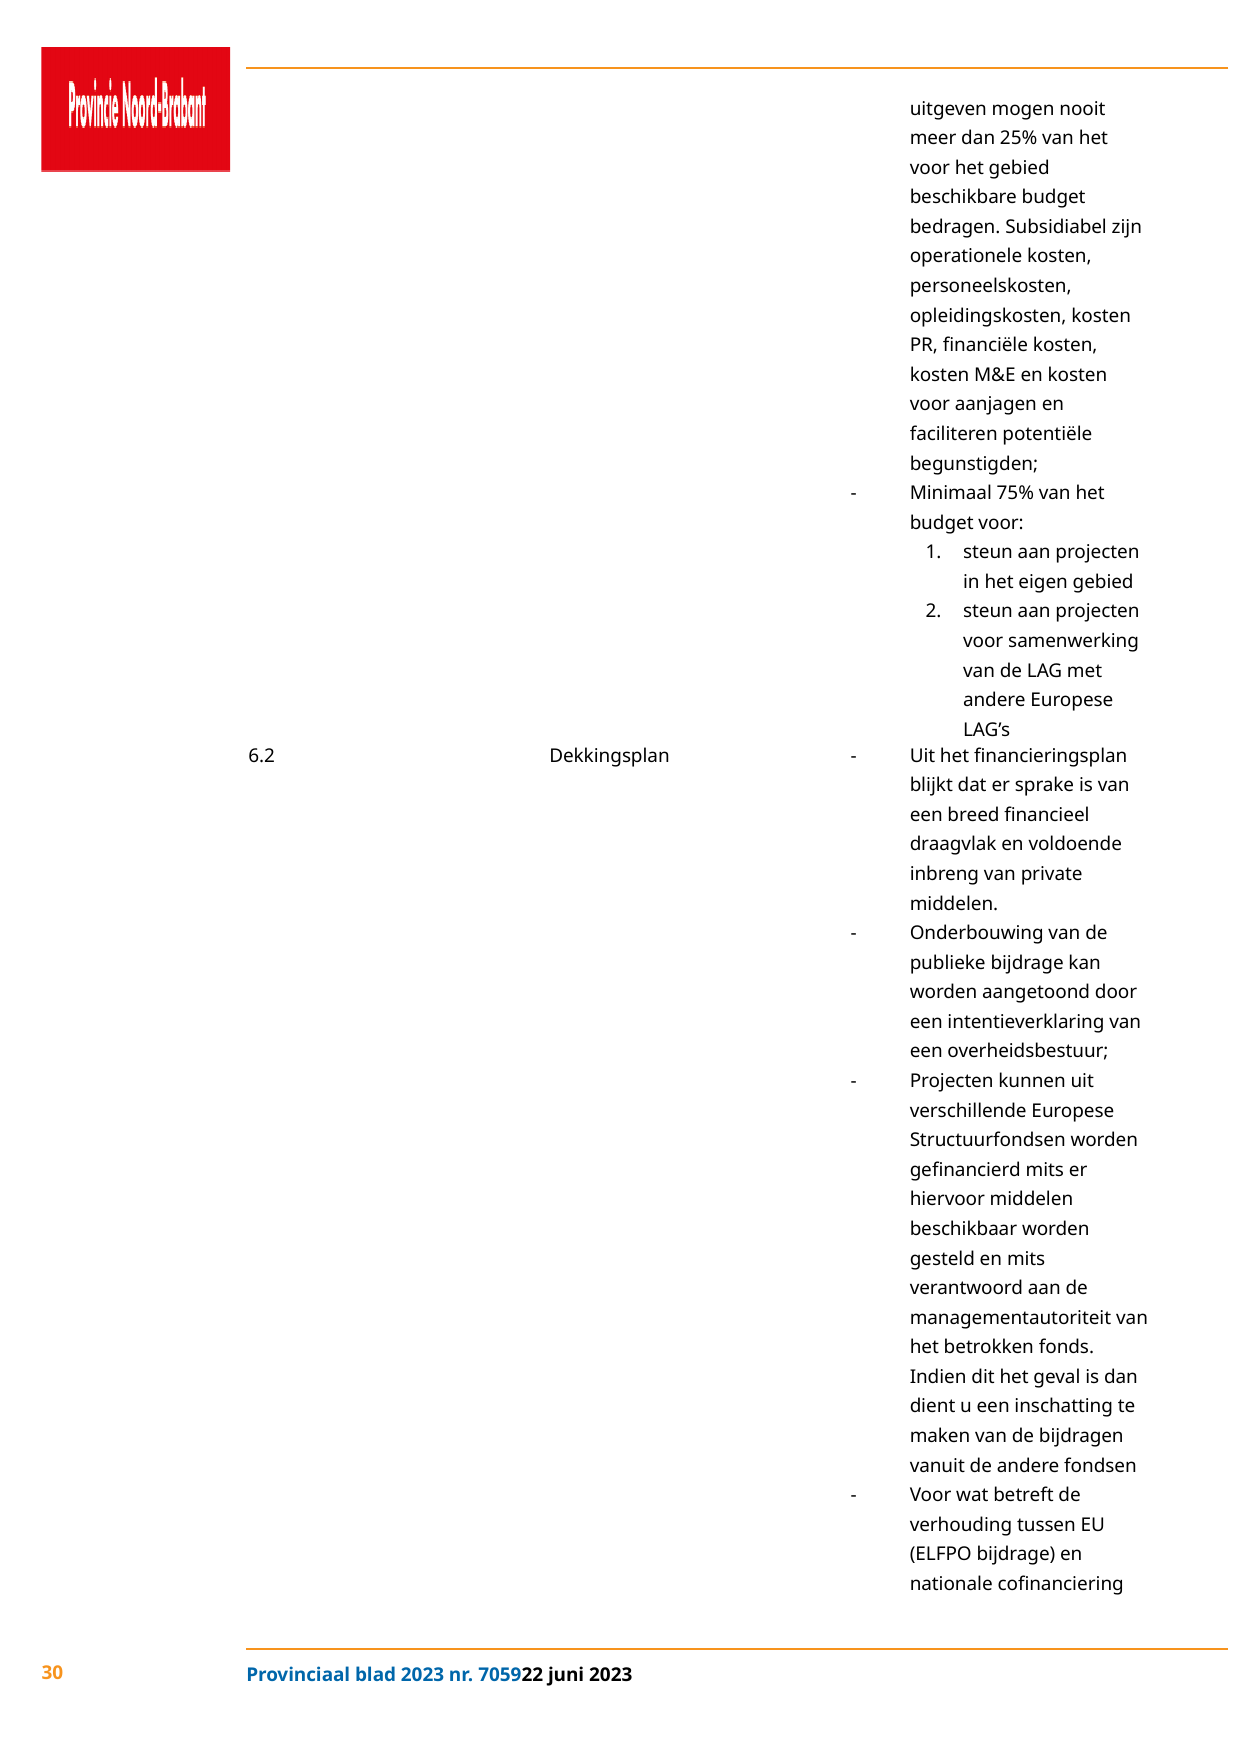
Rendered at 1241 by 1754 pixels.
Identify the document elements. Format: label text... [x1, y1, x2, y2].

table_cell 6.2 [248, 742, 549, 1596]
picture [41, 47, 231, 172]
table_cell Uit het financieringsplan blijkt dat er sprake is van een breed financieel draagvlak en voldoende inbreng van private middelen. Onderbouwing van de publieke bijdrage kan worden aangetoond door een intentieverklaring van een overheidsbestuur; Projecten kunnen uit verschillende Europese Structuurfondsen worden gefinancierd mits er hiervoor middelen beschikbaar worden gesteld en mits verantwoord aan de managementautoriteit van het betrokken fonds. Indien dit het geval is dan dient u een inschatting te maken van de bijdragen vanuit de andere fondsen Voor wat betreft de verhouding tussen EU (ELFPO bijdrage) en nationale cofinanciering [850, 742, 1152, 1596]
table_cell [248, 95, 549, 742]
table_cell [549, 95, 850, 742]
table_cell Dekkingsplan [549, 742, 850, 1596]
table_cell uitgeven mogen nooit meer dan 25% van het voor het gebied beschikbare budget bedragen. Subsidiabel zijn operationele kosten, personeelskosten, opleidingskosten, kosten PR, financiële kosten, kosten M&E en kosten voor aanjagen en faciliteren potentiële begunstigden; Minimaal 75% van het budget voor: steun aan projecten in het eigen gebied steun aan projecten voor samenwerking van de LAG met andere Europese LAG’s [850, 95, 1152, 742]
